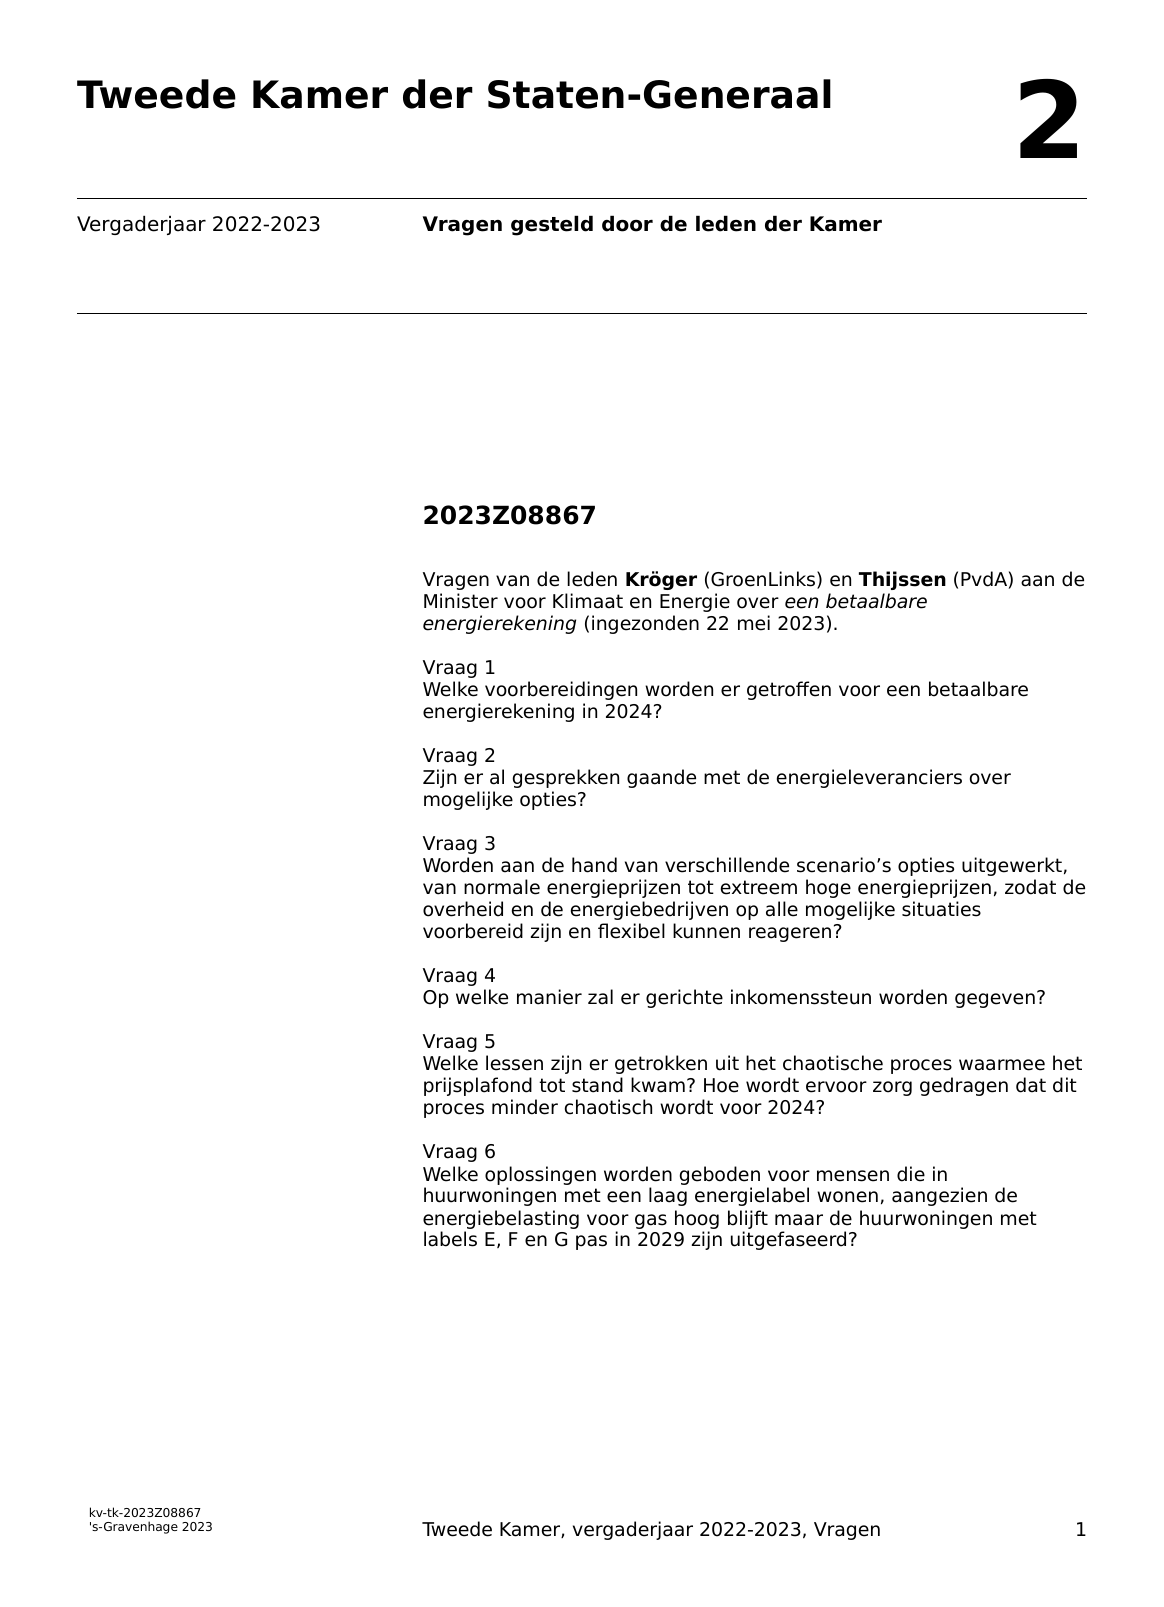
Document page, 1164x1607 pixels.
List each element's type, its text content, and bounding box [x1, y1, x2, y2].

text Vragen van de leden Kröger (GroenLinks) en Thijssen (PvdA) aan de Minister voor Klimaat en Energie over een betaalbare energierekening (ingezonden 22 mei 2023). [422, 569, 1087, 635]
text Vraag 6 [422, 1141, 1087, 1163]
text Welke lessen zijn er getrokken uit het chaotische proces waarmee het prijsplafond tot stand kwam? Hoe wordt ervoor zorg gedragen dat dit proces minder chaotisch wordt voor 2024? [422, 1053, 1087, 1119]
table_header 2 [886, 59, 1087, 198]
text Worden aan de hand van verschillende scenario’s opties uitgewerkt, van normale energieprijzen tot extreem hoge energieprijzen, zodat de overheid en de energiebedrijven op alle mogelijke situaties voorbereid zijn en flexibel kunnen reageren? [422, 855, 1087, 943]
text Welke voorbereidingen worden er getroffen voor een betaalbare energierekening in 2024? [422, 679, 1087, 723]
text Vraag 4 [422, 965, 1087, 987]
text Zijn er al gesprekken gaande met de energieleveranciers over mogelijke opties? [422, 767, 1087, 811]
text Vraag 3 [422, 833, 1087, 855]
table_header Tweede Kamer der Staten-Generaal [77, 59, 886, 198]
text Vraag 1 [422, 657, 1087, 679]
text Welke oplossingen worden geboden voor mensen die in huurwoningen met een laag energielabel wonen, aangezien de energiebelasting voor gas hoog blijft maar de huurwoningen met labels E, F en G pas in 2029 zijn uitgefaseerd? [422, 1163, 1087, 1251]
text 's-Gravenhage 2023 [88, 1520, 323, 1534]
text Op welke manier zal er gerichte inkomenssteun worden gegeven? [422, 987, 1087, 1009]
table_cell Vergaderjaar 2022-2023 [77, 199, 422, 313]
text kv-tk-2023Z08867 [88, 1506, 323, 1520]
text 2023Z08867 [422, 501, 1087, 531]
text Vraag 5 [422, 1031, 1087, 1053]
table_cell Vragen gesteld door de leden der Kamer [422, 199, 1087, 313]
text Vraag 2 [422, 745, 1087, 767]
